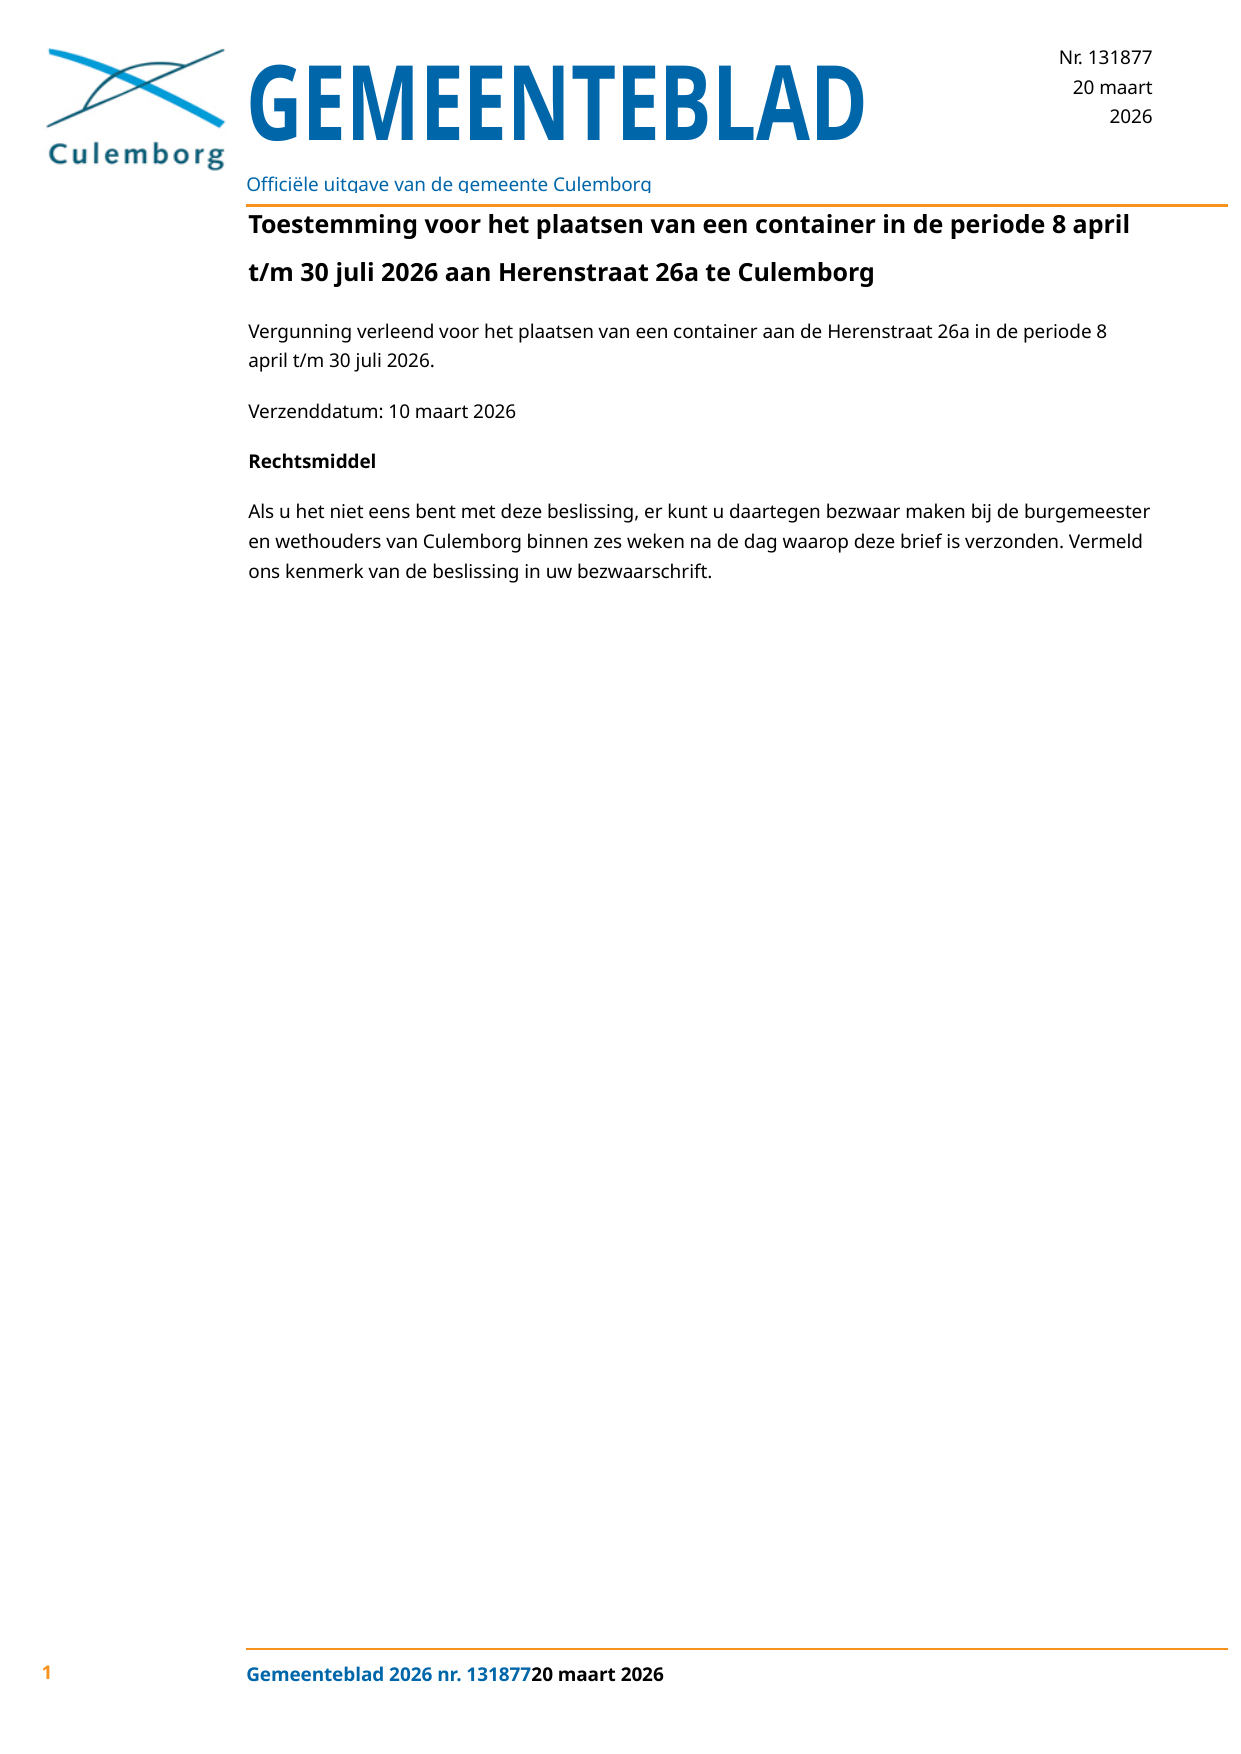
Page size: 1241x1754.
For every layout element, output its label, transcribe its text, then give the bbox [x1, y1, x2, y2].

text Rechtsmiddel [248, 448, 1152, 474]
text Vergunning verleend voor het plaatsen van een container aan de Herenstraat 26a in de periode 8 april t/m 30 juli 2026. [248, 318, 1152, 373]
picture [41, 47, 231, 172]
text Toestemming voor het plaatsen van een container in de periode 8 april t/m 30 juli 2026 aan Herenstraat 26a te Culemborg [248, 207, 1152, 288]
text Verzenddatum: 10 maart 2026 [248, 398, 1152, 424]
text Als u het niet eens bent met deze beslissing, er kunt u daartegen bezwaar maken bij de burgemeester en wethouders van Culemborg binnen zes weken na de dag waarop deze brief is verzonden. Vermeld ons kenmerk van de beslissing in uw bezwaarschrift. [248, 499, 1152, 584]
